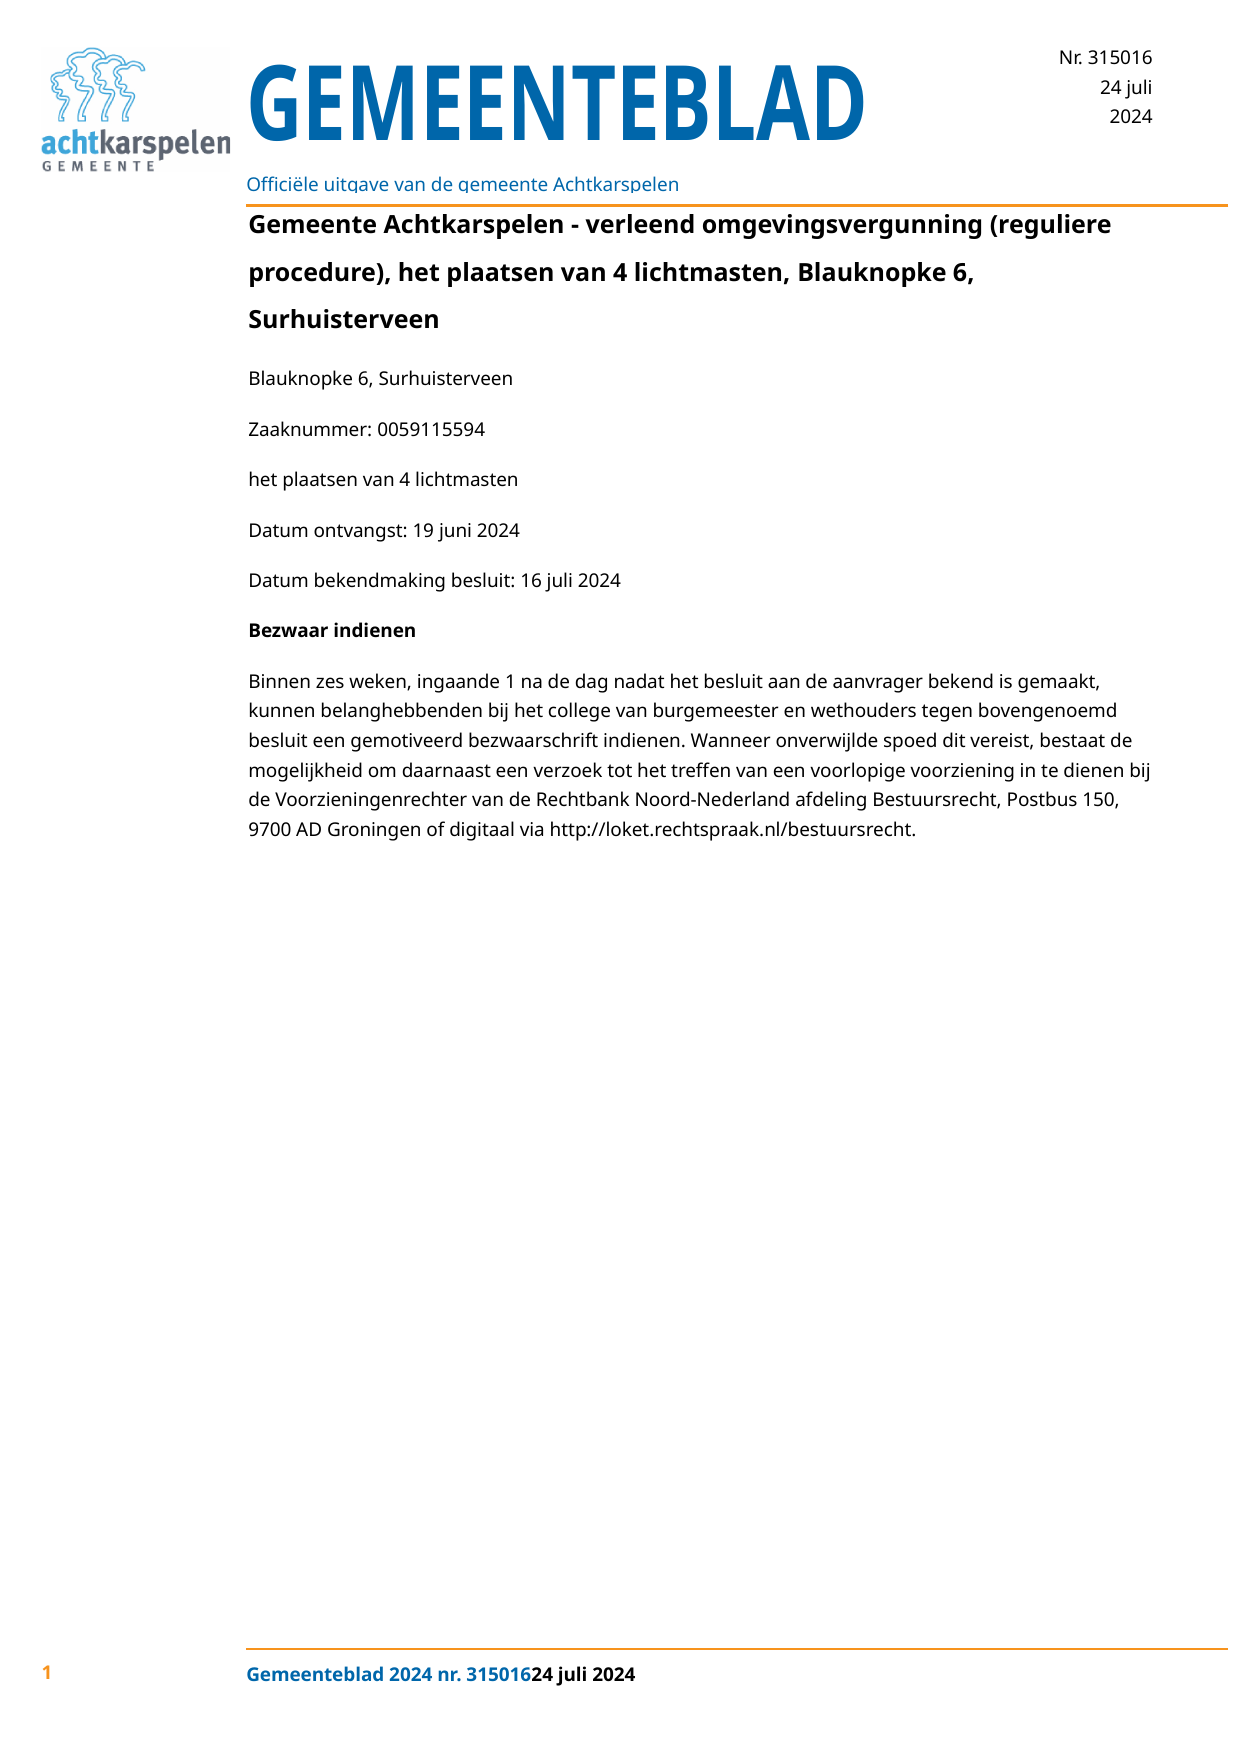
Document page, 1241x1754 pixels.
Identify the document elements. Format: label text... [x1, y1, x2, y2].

text Bezwaar indienen [248, 618, 1152, 643]
text Binnen zes weken, ingaande 1 na de dag nadat het besluit aan de aanvrager bekend is gemaakt, kunnen belanghebbenden bij het college van burgemeester en wethouders tegen bovengenoemd besluit een gemotiveerd bezwaarschrift indienen. Wanneer onverwijlde spoed dit vereist, bestaat de mogelijkheid om daarnaast een verzoek tot het treffen van een voorlopige voorziening in te dienen bij de Voorzieningenrechter van de Rechtbank Noord-Nederland afdeling Bestuursrecht, Postbus 150, 9700 AD Groningen of digitaal via http://loket.rechtspraak.nl/bestuursrecht. [248, 668, 1152, 842]
text Datum bekendmaking besluit: 16 juli 2024 [248, 567, 1152, 593]
text Zaaknummer: 0059115594 [248, 416, 1152, 442]
picture [41, 47, 231, 172]
text Blauknopke 6, Surhuisterveen [248, 366, 1152, 391]
text Datum ontvangst: 19 juni 2024 [248, 517, 1152, 542]
text het plaatsen van 4 lichtmasten [248, 466, 1152, 492]
text Gemeente Achtkarspelen - verleend omgevingsvergunning (reguliere procedure), het plaatsen van 4 lichtmasten, Blauknopke 6, Surhuisterveen [248, 207, 1152, 336]
